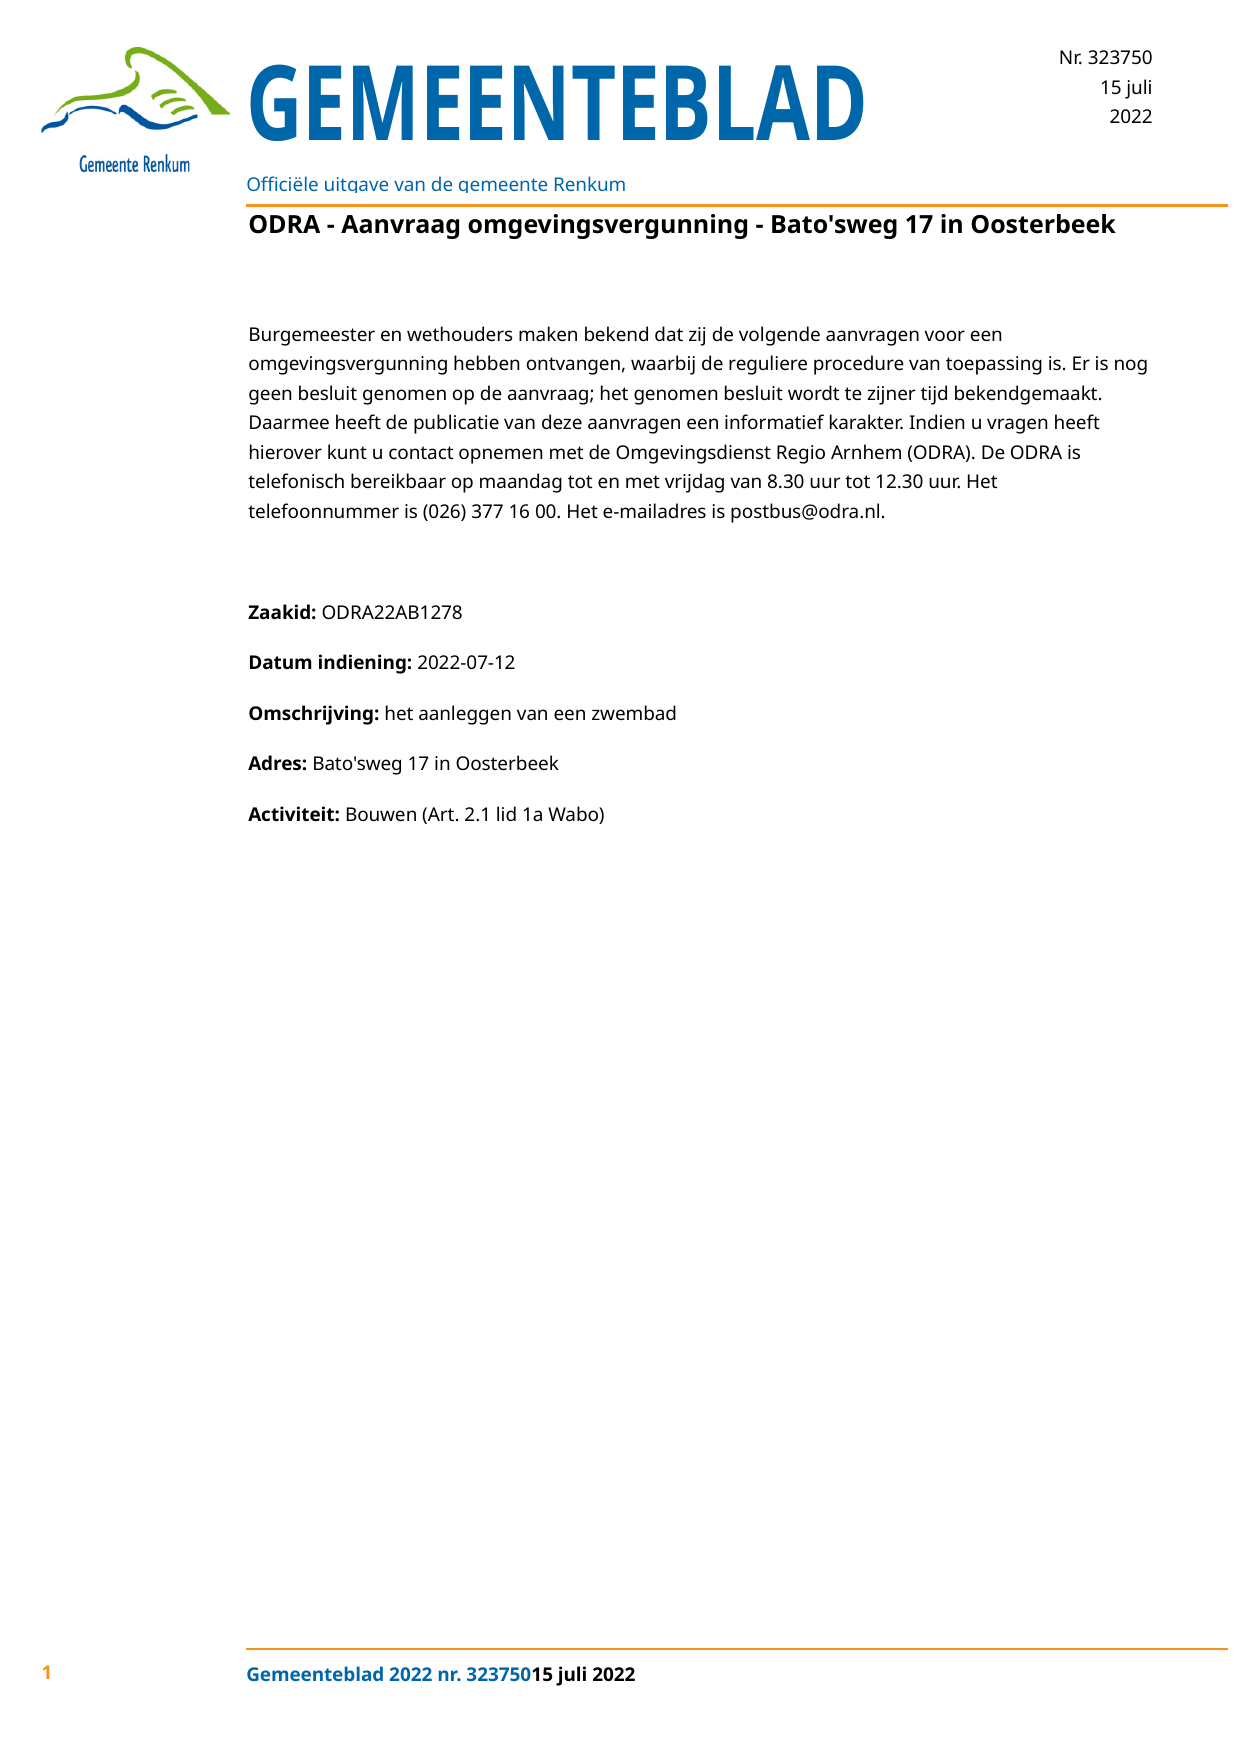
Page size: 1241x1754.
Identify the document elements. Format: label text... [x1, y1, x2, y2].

text Zaakid: ODRA22AB1278 [248, 599, 1152, 625]
text Burgemeester en wethouders maken bekend dat zij de volgende aanvragen voor een omgevingsvergunning hebben ontvangen, waarbij de reguliere procedure van toepassing is. Er is nog geen besluit genomen op de aanvraag; het genomen besluit wordt te zijner tijd bekendgemaakt. Daarmee heeft de publicatie van deze aanvragen een informatief karakter. Indien u vragen heeft hierover kunt u contact opnemen met de Omgevingsdienst Regio Arnhem (ODRA). De ODRA is telefonisch bereikbaar op maandag tot en met vrijdag van 8.30 uur tot 12.30 uur. Het telefoonnummer is (026) 377 16 00. Het e-mailadres is postbus@odra.nl. [248, 321, 1152, 524]
text Adres: Bato'sweg 17 in Oosterbeek [248, 750, 1152, 776]
picture [41, 47, 231, 172]
text Datum indiening: 2022-07-12 [248, 649, 1152, 675]
text Omschrijving: het aanleggen van een zwembad [248, 700, 1152, 726]
text Activiteit: Bouwen (Art. 2.1 lid 1a Wabo) [248, 801, 1152, 826]
text ODRA - Aanvraag omgevingsvergunning - Bato'sweg 17 in Oosterbeek [248, 207, 1152, 241]
